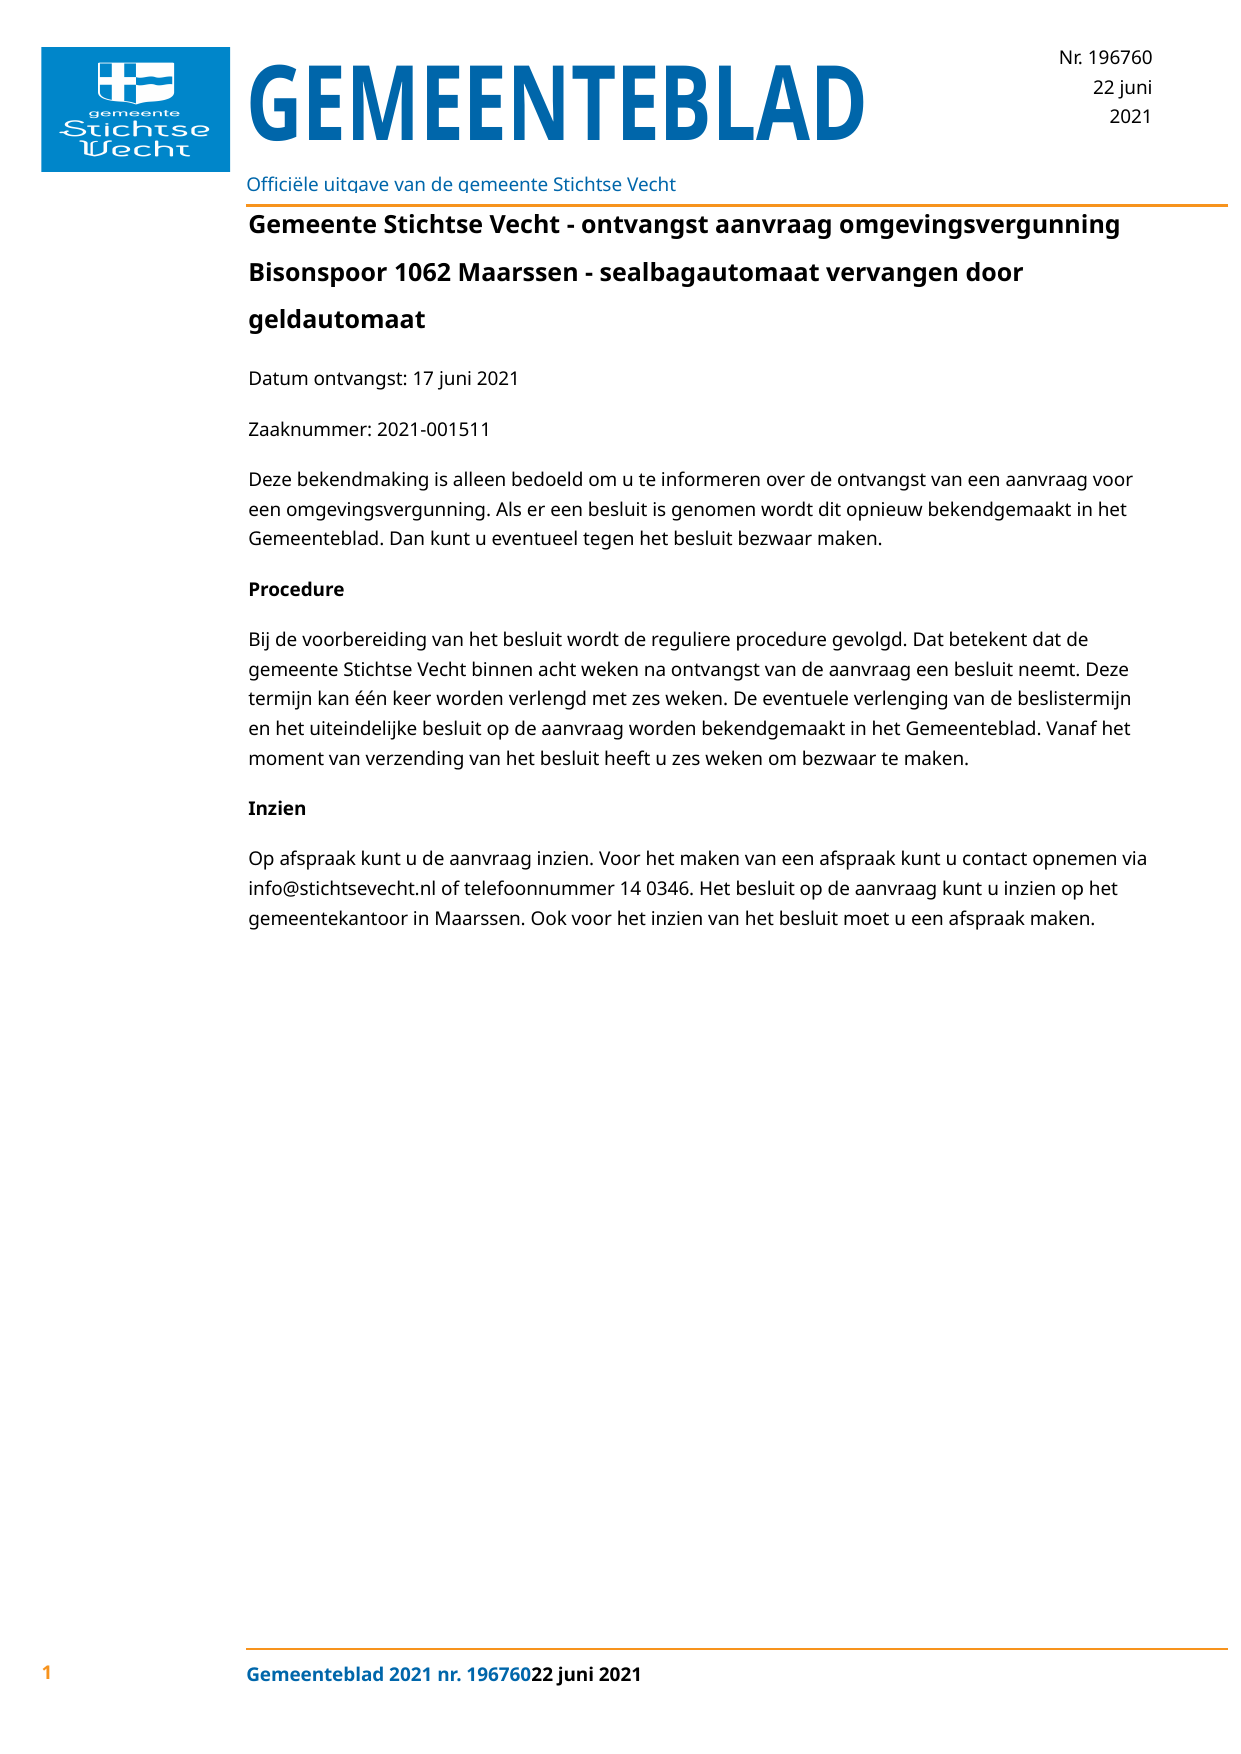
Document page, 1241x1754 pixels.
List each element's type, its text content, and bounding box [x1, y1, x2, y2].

text Op afspraak kunt u de aanvraag inzien. Voor het maken van een afspraak kunt u contact opnemen via info@stichtsevecht.nl of telefoonnummer 14 0346. Het besluit op de aanvraag kunt u inzien op het gemeentekantoor in Maarssen. Ook voor het inzien van het besluit moet u een afspraak maken. [248, 846, 1152, 930]
text Bij de voorbereiding van het besluit wordt de reguliere procedure gevolgd. Dat betekent dat de gemeente Stichtse Vecht binnen acht weken na ontvangst van de aanvraag een besluit neemt. Deze termijn kan één keer worden verlengd met zes weken. De eventuele verlenging van de beslistermijn en het uiteindelijke besluit op de aanvraag worden bekendgemaakt in het Gemeenteblad. Vanaf het moment van verzending van het besluit heeft u zes weken om bezwaar te maken. [248, 626, 1152, 770]
text Procedure [248, 576, 1152, 602]
picture [99, 63, 135, 101]
picture [137, 63, 174, 103]
text Gemeente Stichtse Vecht - ontvangst aanvraag omgevingsvergunning Bisonspoor 1062 Maarssen - sealbagautomaat vervangen door geldautomaat [248, 207, 1152, 336]
text Zaaknummer: 2021-001511 [248, 416, 1152, 442]
text Deze bekendmaking is alleen bedoeld om u te informeren over de ontvangst van een aanvraag voor een omgevingsvergunning. Als er een besluit is genomen wordt dit opnieuw bekendgemaakt in het Gemeenteblad. Dan kunt u eventueel tegen het besluit bezwaar maken. [248, 466, 1152, 551]
text Datum ontvangst: 17 juni 2021 [248, 366, 1152, 391]
text Inzien [248, 795, 1152, 821]
